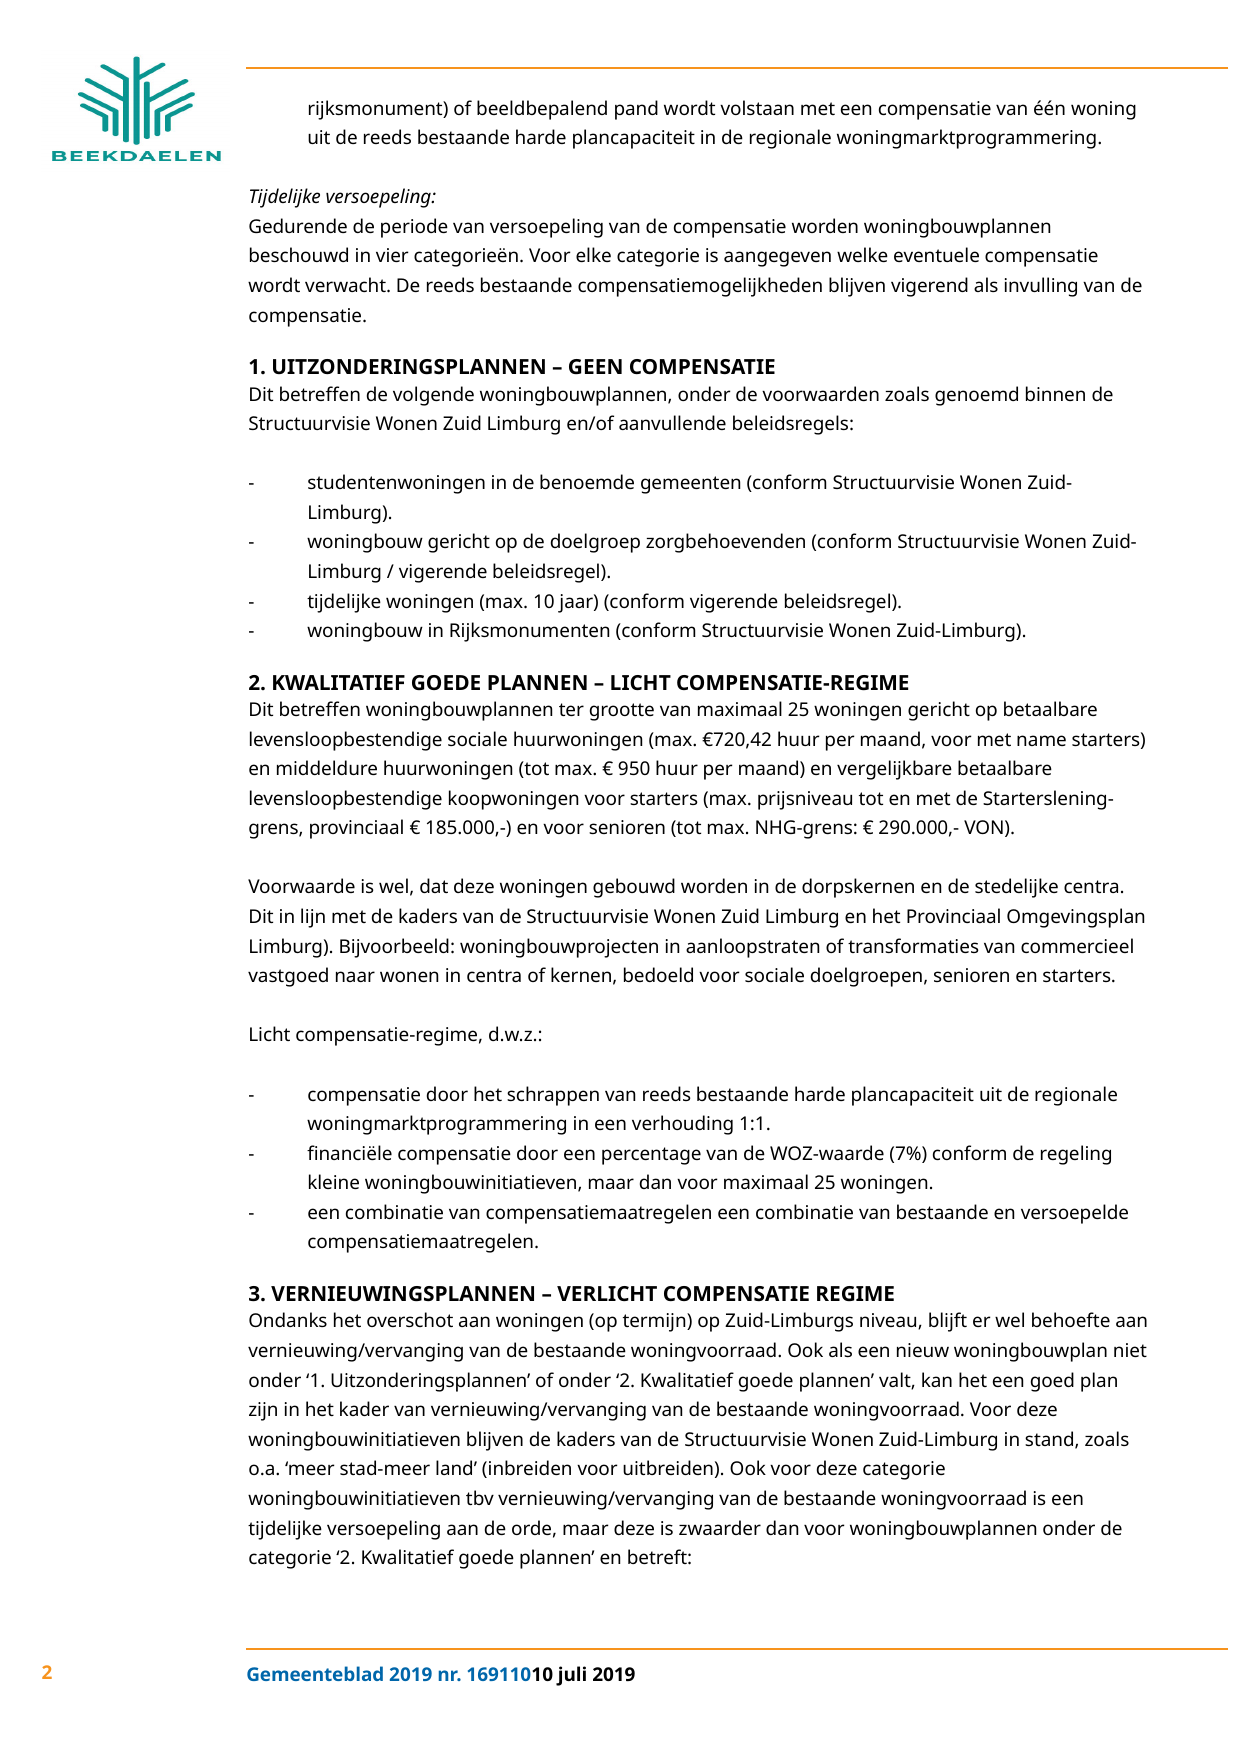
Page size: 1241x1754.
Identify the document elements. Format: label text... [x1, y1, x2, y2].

list woningbouw in Rijksmonumenten (conform Structuurvisie Wonen Zuid-Limburg). [248, 617, 1152, 643]
text Tijdelijke versoepeling: [248, 183, 1152, 209]
text Voorwaarde is wel, dat deze woningen gebouwd worden in de dorpskernen en de stedelijke centra. Dit in lijn met de kaders van de Structuurvisie Wonen Zuid Limburg en het Provinciaal Omgevingsplan Limburg). Bijvoorbeeld: woningbouwprojecten in aanloopstraten of transformaties van commercieel vastgoed naar wonen in centra of kernen, bedoeld voor sociale doelgroepen, senioren en starters. [248, 874, 1152, 988]
text Dit betreffen woningbouwplannen ter grootte van maximaal 25 woningen gericht op betaalbare levensloopbestendige sociale huurwoningen (max. €720,42 huur per maand, voor met name starters) en middeldure huurwoningen (tot max. € 950 huur per maand) en vergelijkbare betaalbare levensloopbestendige koopwoningen voor starters (max. prijsniveau tot en met de Starterslening-grens, provinciaal € 185.000,-) en voor senioren (tot max. NHG-grens: € 290.000,- VON). [248, 696, 1152, 840]
picture [41, 47, 231, 172]
list een combinatie van compensatiemaatregelen een combinatie van bestaande en versoepelde compensatiemaatregelen. [248, 1199, 1152, 1254]
list financiële compensatie door een percentage van de WOZ-waarde (7%) conform de regeling kleine woningbouwinitiatieven, maar dan voor maximaal 25 woningen. [248, 1140, 1152, 1195]
list woningbouw gericht op de doelgroep zorgbehoevenden (conform Structuurvisie Wonen Zuid-Limburg / vigerende beleidsregel). [248, 529, 1152, 584]
list tijdelijke woningen (max. 10 jaar) (conform vigerende beleidsregel). [248, 588, 1152, 613]
list rijksmonument) of beeldbepalend pand wordt volstaan met een compensatie van één woning uit de reeds bestaande harde plancapaciteit in de regionale woningmarktprogrammering. [248, 95, 1152, 150]
text Dit betreffen de volgende woningbouwplannen, onder de voorwaarden zoals genoemd binnen de Structuurvisie Wonen Zuid Limburg en/of aanvullende beleidsregels: [248, 381, 1152, 436]
text Gedurende de periode van versoepeling van de compensatie worden woningbouwplannen beschouwd in vier categorieën. Voor elke categorie is aangegeven welke eventuele compensatie wordt verwacht. De reeds bestaande compensatiemogelijkheden blijven vigerend als invulling van de compensatie. [248, 213, 1152, 328]
list compensatie door het schrappen van reeds bestaande harde plancapaciteit uit de regionale woningmarktprogrammering in een verhouding 1:1. [248, 1081, 1152, 1136]
text 2. KWALITATIEF GOEDE PLANNEN – LICHT COMPENSATIE-REGIME [248, 668, 1152, 696]
text 1. UITZONDERINGSPLANNEN – GEEN COMPENSATIE [248, 352, 1152, 381]
list studentenwoningen in de benoemde gemeenten (conform Structuurvisie Wonen Zuid-Limburg). [248, 469, 1152, 525]
text Licht compensatie-regime, d.w.z.: [248, 1022, 1152, 1047]
text Ondanks het overschot aan woningen (op termijn) op Zuid-Limburgs niveau, blijft er wel behoefte aan vernieuwing/vervanging van de bestaande woningvoorraad. Ook als een nieuw woningbouwplan niet onder ‘1. Uitzonderingsplannen’ of onder ‘2. Kwalitatief goede plannen’ valt, kan het een goed plan zijn in het kader van vernieuwing/vervanging van de bestaande woningvoorraad. Voor deze woningbouwinitiatieven blijven de kaders van de Structuurvisie Wonen Zuid-Limburg in stand, zoals o.a. ‘meer stad-meer land’ (inbreiden voor uitbreiden). Ook voor deze categorie woningbouwinitiatieven tbv vernieuwing/vervanging van de bestaande woningvoorraad is een tijdelijke versoepeling aan de orde, maar deze is zwaarder dan voor woningbouwplannen onder de categorie ‘2. Kwalitatief goede plannen’ en betreft: [248, 1308, 1152, 1570]
text 3. VERNIEUWINGSPLANNEN – VERLICHT COMPENSATIE REGIME [248, 1279, 1152, 1308]
